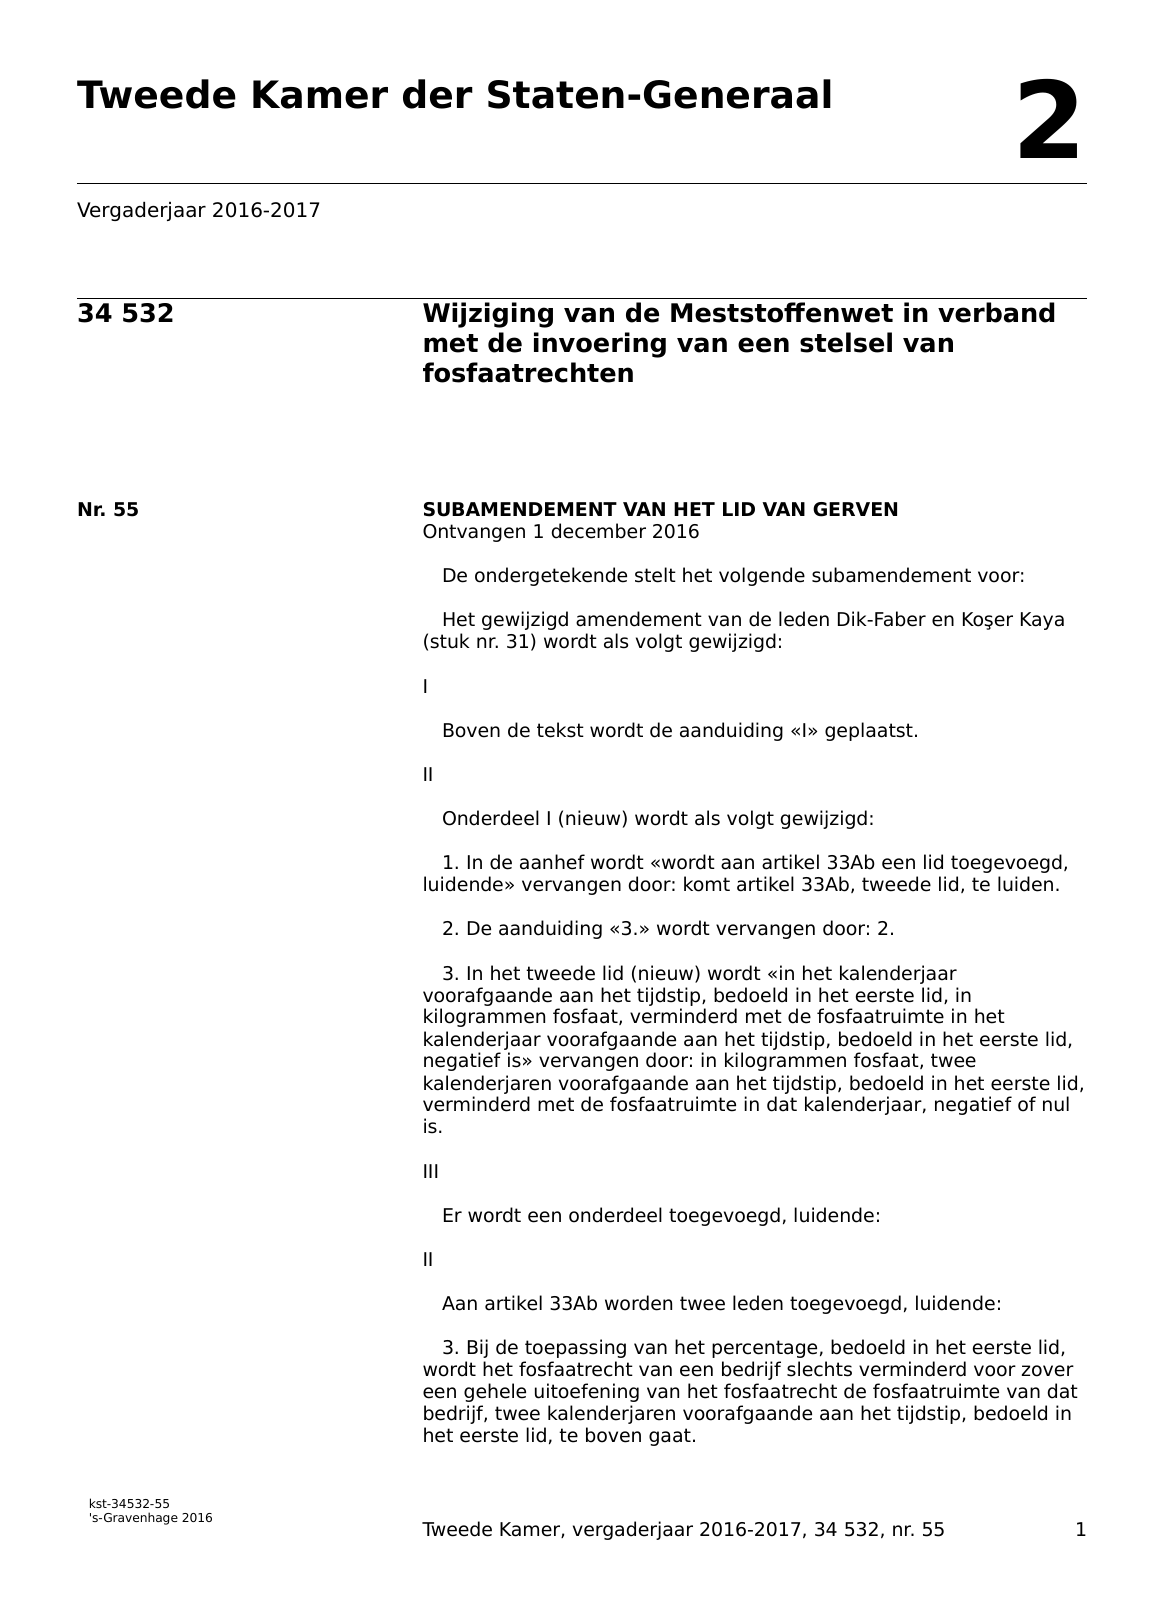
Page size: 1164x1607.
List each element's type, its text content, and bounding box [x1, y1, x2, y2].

text Onderdeel I (nieuw) wordt als volgt gewijzigd: [422, 808, 1087, 830]
subtitle Nr. 55 SUBAMENDEMENT VAN HET LID VAN GERVEN [77, 499, 1087, 521]
text III [422, 1161, 1087, 1182]
text De ondergetekende stelt het volgende subamendement voor: [422, 565, 1087, 587]
text I [422, 676, 1087, 697]
text II [422, 764, 1087, 786]
text Aan artikel 33Ab worden twee leden toegevoegd, luidende: [422, 1293, 1087, 1315]
text kst-34532-55 [88, 1497, 323, 1511]
table_cell Vergaderjaar 2016-2017 [77, 184, 1087, 298]
subtitle 34 532 Wijziging van de Meststoffenwet in verband met de invoering van een stelsel van fosfaatrechten [77, 299, 1087, 388]
text Ontvangen 1 december 2016 [422, 521, 1087, 543]
text Er wordt een onderdeel toegevoegd, luidende: [422, 1205, 1087, 1227]
text 2. De aanduiding «3.» wordt vervangen door: 2. [422, 918, 1087, 940]
text Boven de tekst wordt de aanduiding «I» geplaatst. [422, 720, 1087, 742]
table_header Tweede Kamer der Staten-Generaal [77, 59, 886, 183]
text 3. Bij de toepassing van het percentage, bedoeld in het eerste lid, wordt het fosfaatrecht van een bedrijf slechts verminderd voor zover een gehele uitoefening van het fosfaatrecht de fosfaatruimte van dat bedrijf, twee kalenderjaren voorafgaande aan het tijdstip, bedoeld in het eerste lid, te boven gaat. [422, 1337, 1087, 1447]
text II [422, 1249, 1087, 1271]
text 3. In het tweede lid (nieuw) wordt «in het kalenderjaar voorafgaande aan het tijdstip, bedoeld in het eerste lid, in kilogrammen fosfaat, verminderd met de fosfaatruimte in het kalenderjaar voorafgaande aan het tijdstip, bedoeld in het eerste lid, negatief is» vervangen door: in kilogrammen fosfaat, twee kalenderjaren voorafgaande aan het tijdstip, bedoeld in het eerste lid, verminderd met de fosfaatruimte in dat kalenderjaar, negatief of nul is. [422, 962, 1087, 1138]
text 's-Gravenhage 2016 [88, 1511, 323, 1525]
table_header 2 [886, 59, 1087, 183]
text 1. In de aanhef wordt «wordt aan artikel 33Ab een lid toegevoegd, luidende» vervangen door: komt artikel 33Ab, tweede lid, te luiden. [422, 852, 1087, 896]
text Het gewijzigd amendement van de leden Dik-Faber en Koşer Kaya (stuk nr. 31) wordt als volgt gewijzigd: [422, 609, 1087, 653]
